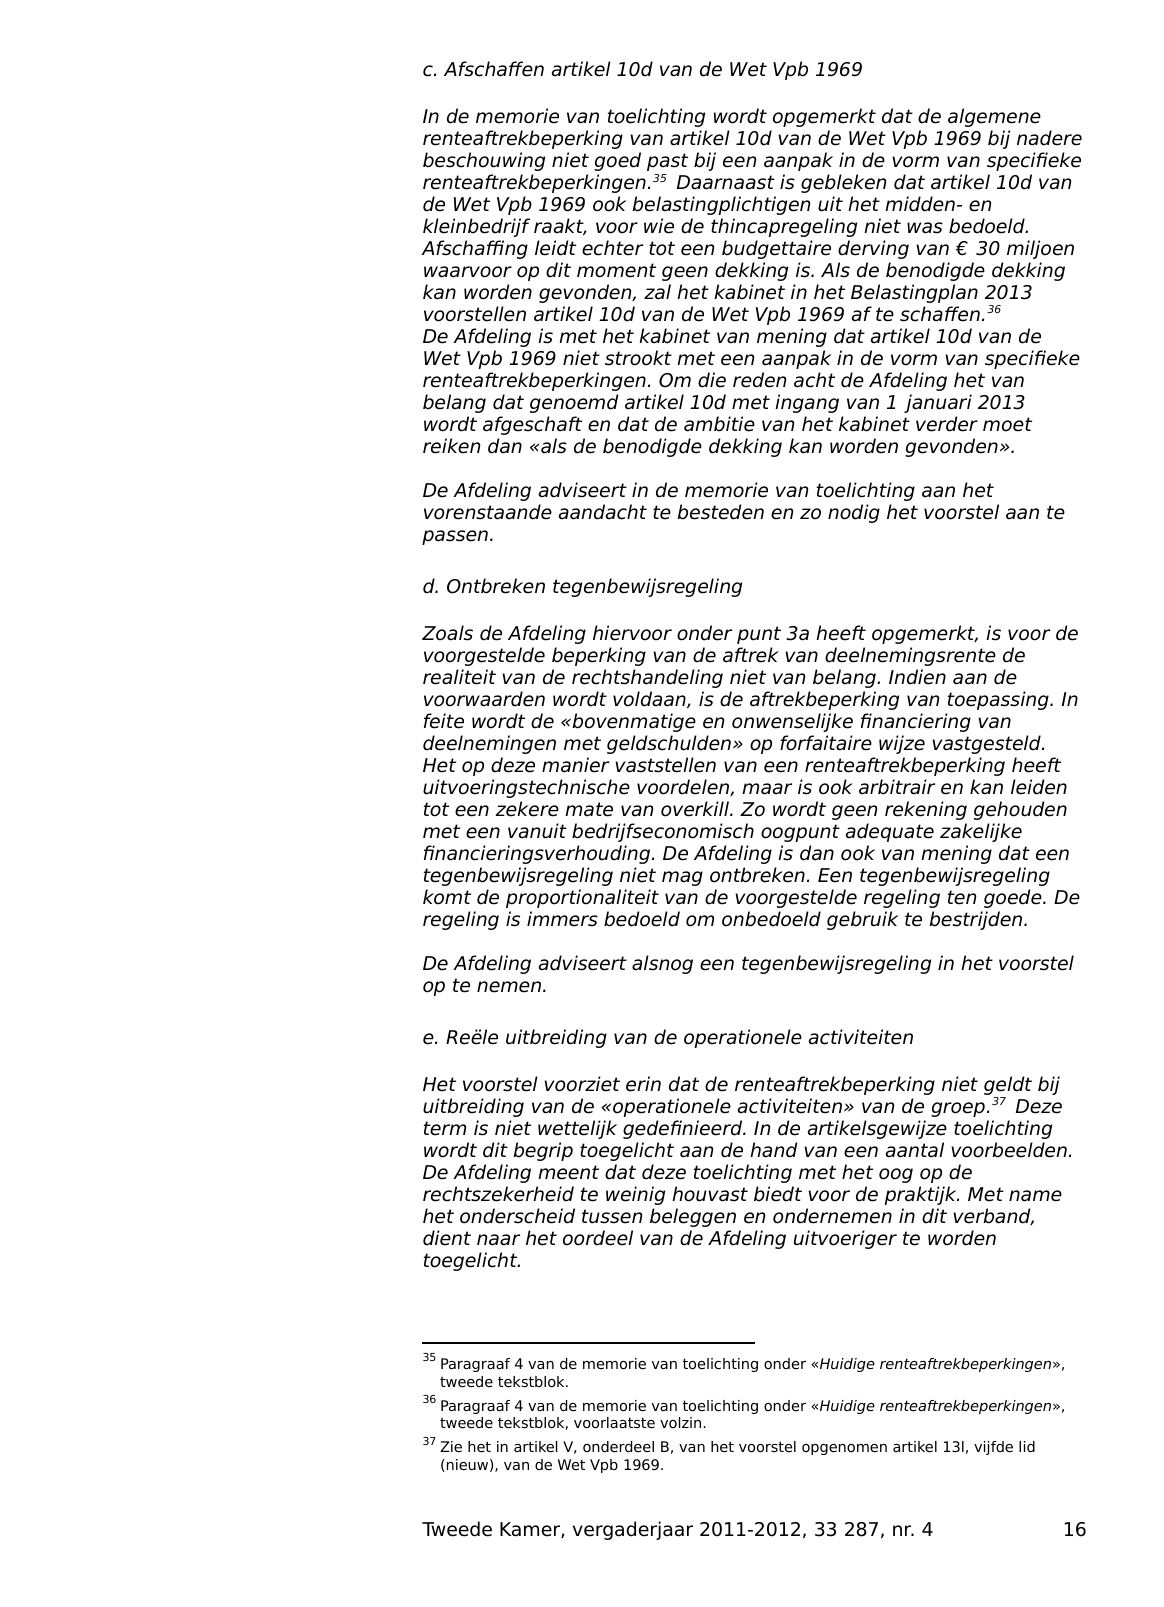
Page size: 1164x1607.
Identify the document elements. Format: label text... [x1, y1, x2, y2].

subtitle e. Reële uitbreiding van de operationele activiteiten [422, 1027, 1087, 1049]
text De Afdeling is met het kabinet van mening dat artikel 10d van de Wet Vpb 1969 niet strookt met een aanpak in de vorm van specifieke renteaftrekbeperkingen. Om die reden acht de Afdeling het van belang dat genoemd artikel 10d met ingang van 1 januari 2013 wordt afgeschaft en dat de ambitie van het kabinet verder moet reiken dan «als de benodigde dekking kan worden gevonden». [422, 326, 1087, 458]
text Zie het in artikel V, onderdeel B, van het voorstel opgenomen artikel 13l, vijfde lid (nieuw), van de Wet Vpb 1969. [422, 1435, 1087, 1474]
subtitle c. Afschaffen artikel 10d van de Wet Vpb 1969 [422, 59, 1087, 81]
text De Afdeling meent dat deze toelichting met het oog op de rechtszekerheid te weinig houvast biedt voor de praktijk. Met name het onderscheid tussen beleggen en ondernemen in dit verband, dient naar het oordeel van de Afdeling uitvoeriger te worden toegelicht. [422, 1162, 1087, 1271]
subtitle d. Ontbreken tegenbewijsregeling [422, 576, 1087, 598]
text Zoals de Afdeling hiervoor onder punt 3a heeft opgemerkt, is voor de voorgestelde beperking van de aftrek van deelnemingsrente de realiteit van de rechtshandeling niet van belang. Indien aan de voorwaarden wordt voldaan, is de aftrekbeperking van toepassing. In feite wordt de «bovenmatige en onwenselijke financiering van deelnemingen met geldschulden» op forfaitaire wijze vastgesteld. Het op deze manier vaststellen van een renteaftrekbeperking heeft uitvoeringstechnische voordelen, maar is ook arbitrair en kan leiden tot een zekere mate van overkill. Zo wordt geen rekening gehouden met een vanuit bedrijfseconomisch oogpunt adequate zakelijke financieringsverhouding. De Afdeling is dan ook van mening dat een tegenbewijsregeling niet mag ontbreken. Een tegenbewijsregeling komt de proportionaliteit van de voorgestelde regeling ten goede. De regeling is immers bedoeld om onbedoeld gebruik te bestrijden. [422, 623, 1087, 931]
text Paragraaf 4 van de memorie van toelichting onder «Huidige renteaftrekbeperkingen», tweede tekstblok, voorlaatste volzin. [422, 1393, 1087, 1432]
text De Afdeling adviseert in de memorie van toelichting aan het vorenstaande aandacht te besteden en zo nodig het voorstel aan te passen. [422, 480, 1087, 546]
text Het voorstel voorziet erin dat de renteaftrekbeperking niet geldt bij uitbreiding van de «operationele activiteiten» van de groep. Deze term is niet wettelijk gedefinieerd. In de artikelsgewijze toelichting wordt dit begrip toegelicht aan de hand van een aantal voorbeelden. [422, 1074, 1087, 1162]
text De Afdeling adviseert alsnog een tegenbewijsregeling in het voorstel op te nemen. [422, 953, 1087, 997]
text Paragraaf 4 van de memorie van toelichting onder «Huidige renteaftrekbeperkingen», tweede tekstblok. [422, 1352, 1087, 1391]
text In de memorie van toelichting wordt opgemerkt dat de algemene renteaftrekbeperking van artikel 10d van de Wet Vpb 1969 bij nadere beschouwing niet goed past bij een aanpak in de vorm van specifieke renteaftrekbeperkingen. Daarnaast is gebleken dat artikel 10d van de Wet Vpb 1969 ook belastingplichtigen uit het midden- en kleinbedrijf raakt, voor wie de thincapregeling niet was bedoeld. Afschaffing leidt echter tot een budgettaire derving van € 30 miljoen waarvoor op dit moment geen dekking is. Als de benodigde dekking kan worden gevonden, zal het kabinet in het Belastingplan 2013 voorstellen artikel 10d van de Wet Vpb 1969 af te schaffen. [422, 106, 1087, 326]
